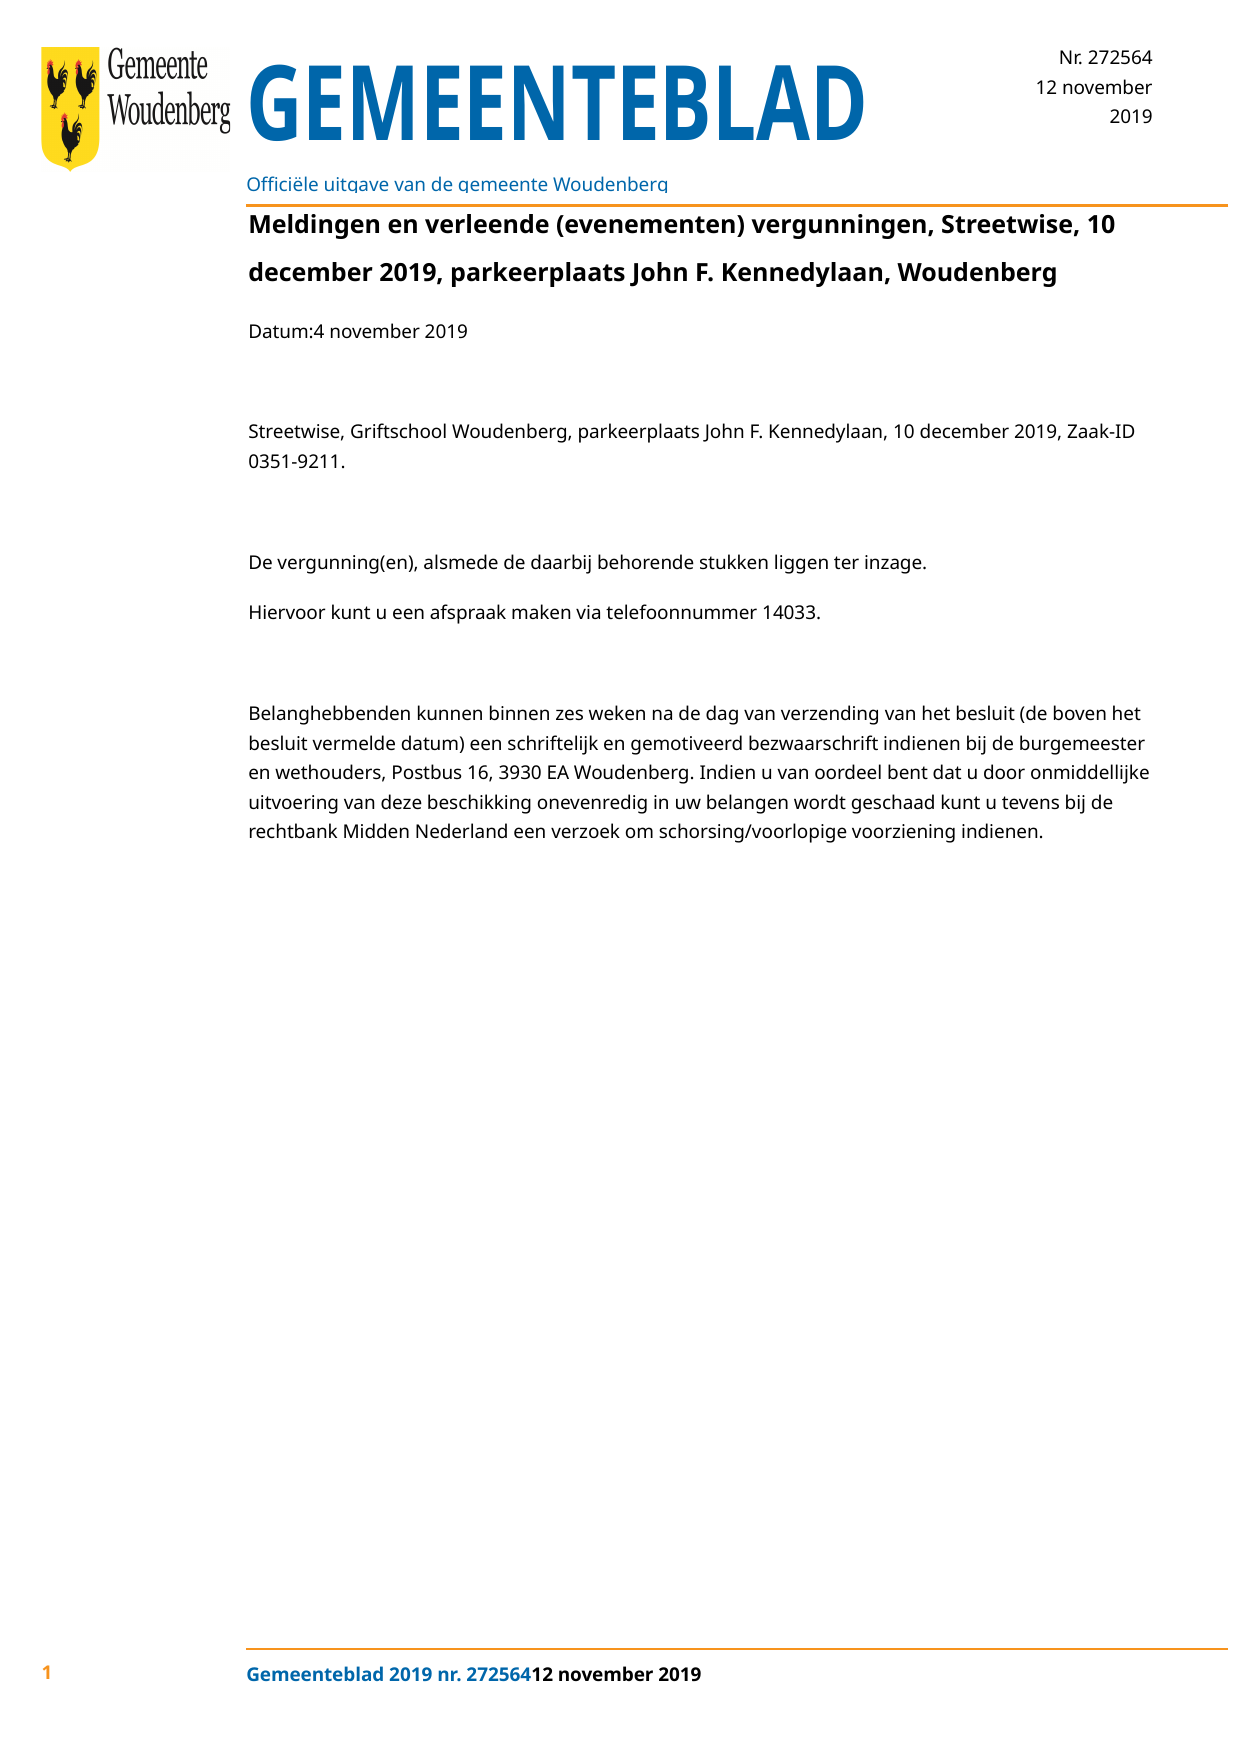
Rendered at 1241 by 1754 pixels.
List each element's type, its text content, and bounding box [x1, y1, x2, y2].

text Streetwise, Griftschool Woudenberg, parkeerplaats John F. Kennedylaan, 10 december 2019, Zaak-ID 0351-9211. [248, 419, 1152, 474]
picture [41, 47, 231, 172]
text Belanghebbenden kunnen binnen zes weken na de dag van verzending van het besluit (de boven het besluit vermelde datum) een schriftelijk en gemotiveerd bezwaarschrift indienen bij de burgemeester en wethouders, Postbus 16, 3930 EA Woudenberg. Indien u van oordeel bent dat u door onmiddellijke uitvoering van deze beschikking onevenredig in uw belangen wordt geschaad kunt u tevens bij de rechtbank Midden Nederland een verzoek om schorsing/voorlopige voorziening indienen. [248, 700, 1152, 844]
text Datum:4 november 2019 [248, 318, 1152, 344]
text Hiervoor kunt u een afspraak maken via telefoonnummer 14033. [248, 599, 1152, 625]
text Meldingen en verleende (evenementen) vergunningen, Streetwise, 10 december 2019, parkeerplaats John F. Kennedylaan, Woudenberg [248, 207, 1152, 288]
text De vergunning(en), alsmede de daarbij behorende stukken liggen ter inzage. [248, 549, 1152, 575]
